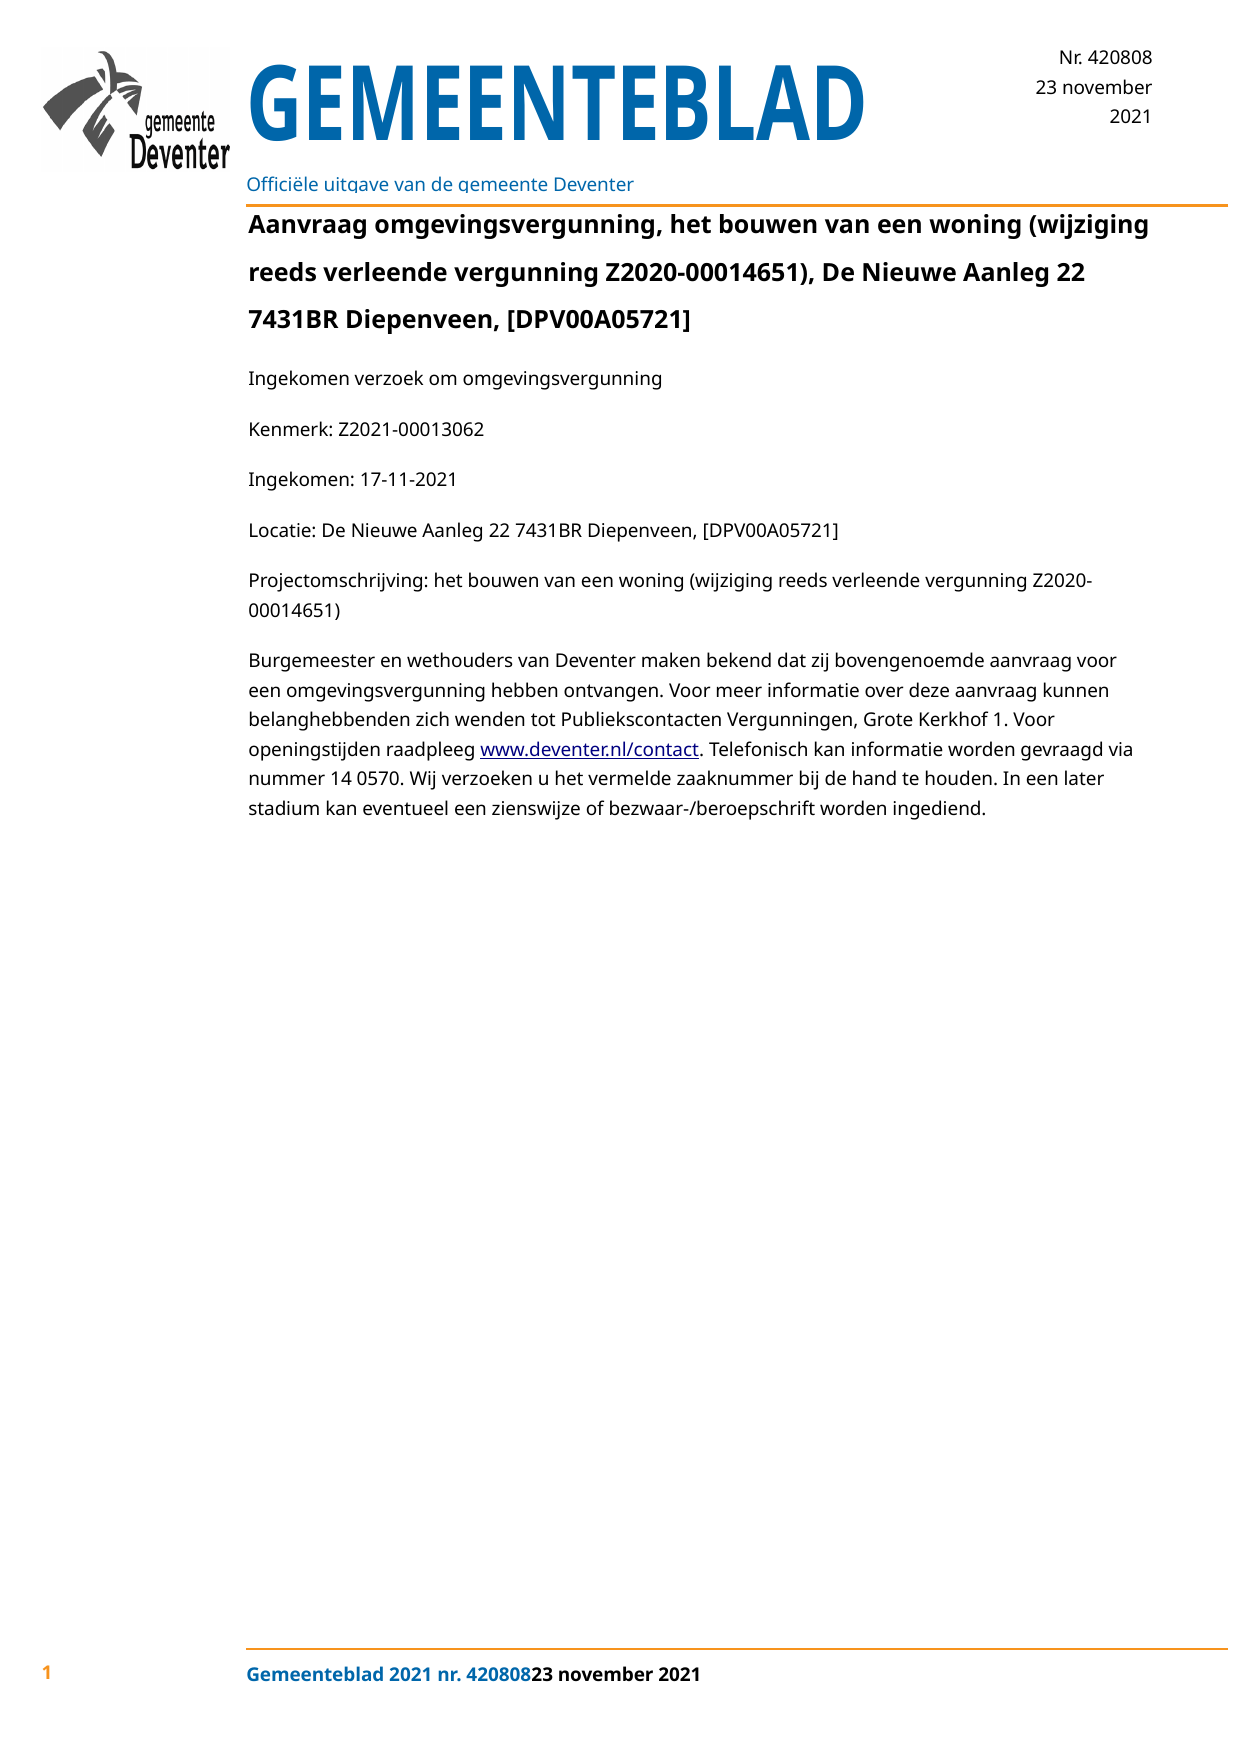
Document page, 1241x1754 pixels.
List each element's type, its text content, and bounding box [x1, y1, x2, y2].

text Ingekomen verzoek om omgevingsvergunning [248, 366, 1152, 391]
text Locatie: De Nieuwe Aanleg 22 7431BR Diepenveen, [DPV00A05721] [248, 517, 1152, 542]
text Kenmerk: Z2021-00013062 [248, 416, 1152, 442]
text Aanvraag omgevingsvergunning, het bouwen van een woning (wijziging reeds verleende vergunning Z2020-00014651), De Nieuwe Aanleg 22 7431BR Diepenveen, [DPV00A05721] [248, 207, 1152, 336]
picture [41, 47, 231, 172]
text Burgemeester en wethouders van Deventer maken bekend dat zij bovengenoemde aanvraag voor een omgevingsvergunning hebben ontvangen. Voor meer informatie over deze aanvraag kunnen belanghebbenden zich wenden tot Publiekscontacten Vergunningen, Grote Kerkhof 1. Voor openingstijden raadpleeg www.deventer.nl/contact. Telefonisch kan informatie worden gevraagd via nummer 14 0570. Wij verzoeken u het vermelde zaaknummer bij de hand te houden. In een later stadium kan eventueel een zienswijze of bezwaar-/beroepschrift worden ingediend. [248, 647, 1152, 821]
text Projectomschrijving: het bouwen van een woning (wijziging reeds verleende vergunning Z2020-00014651) [248, 567, 1152, 622]
text Ingekomen: 17-11-2021 [248, 466, 1152, 492]
